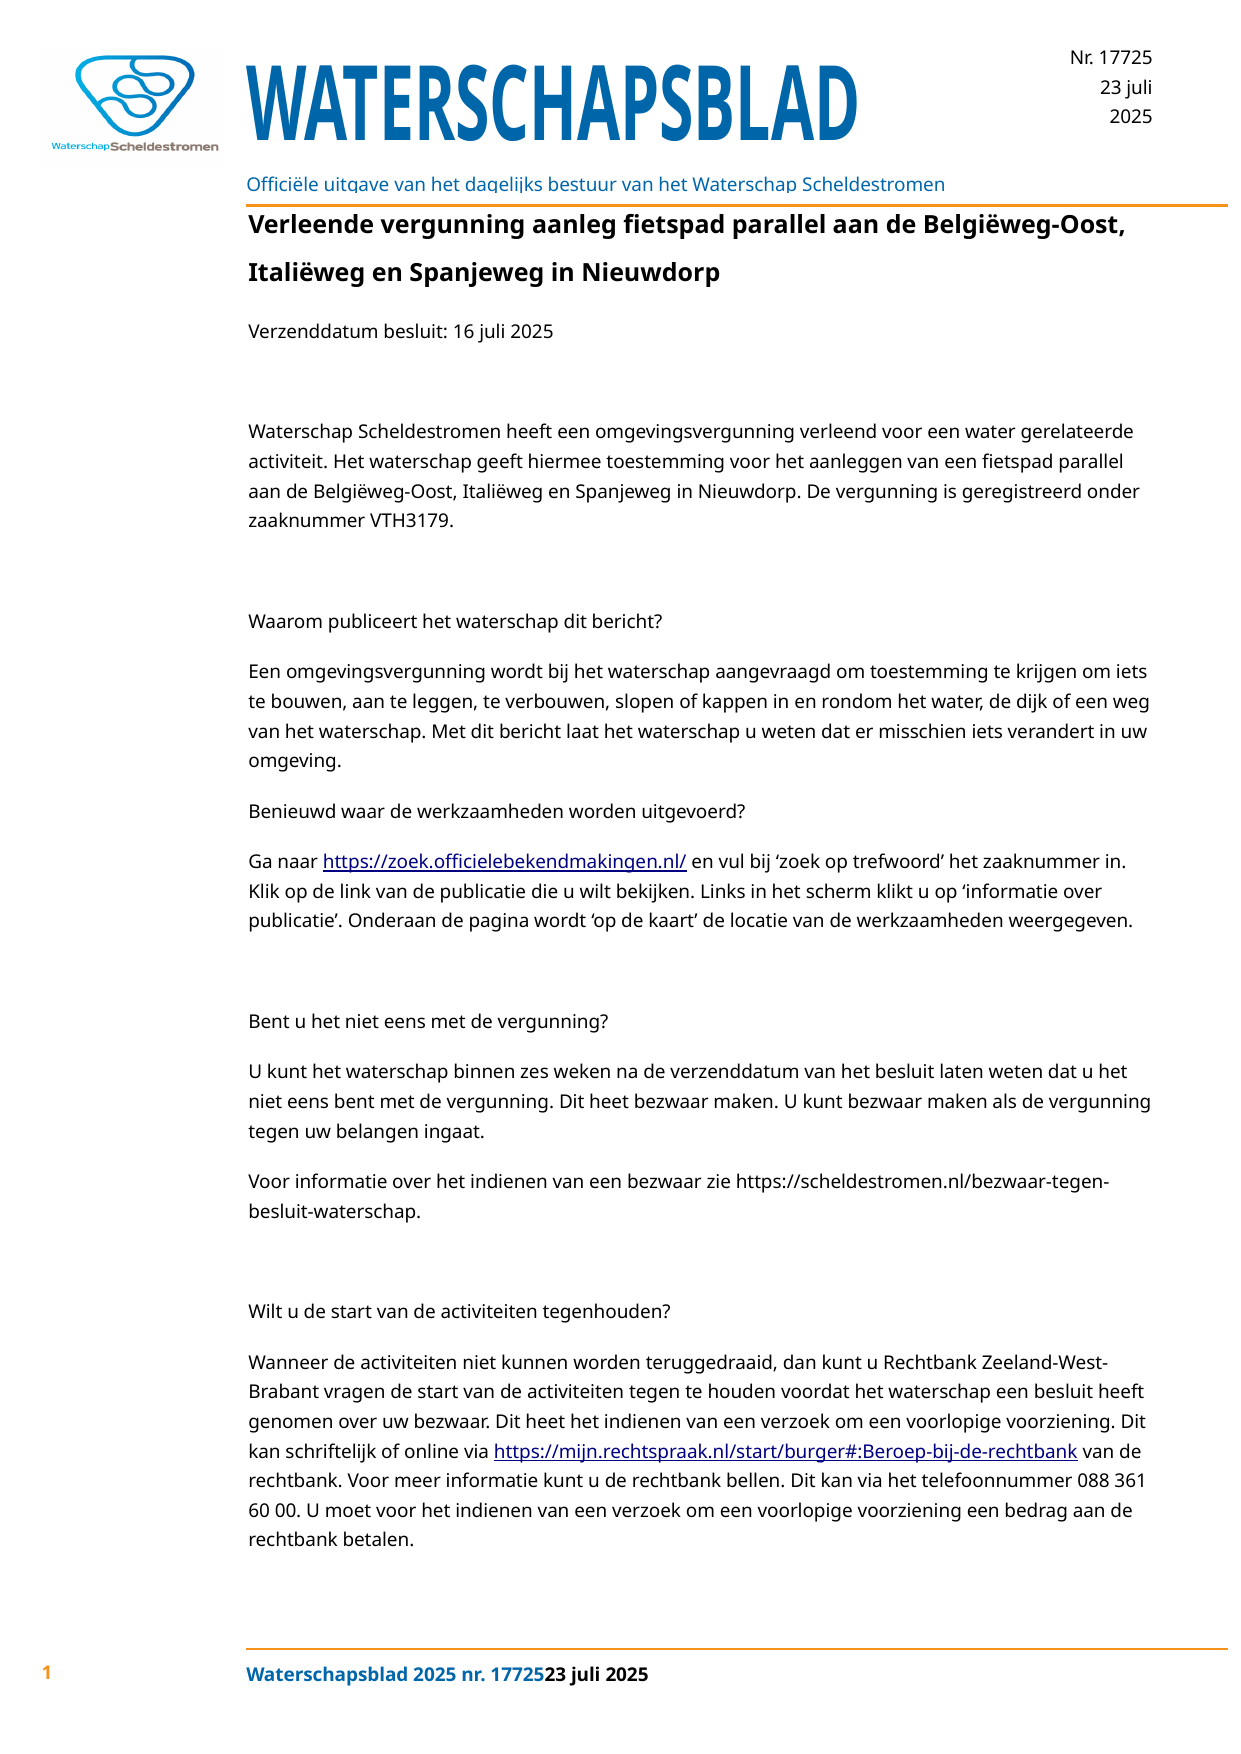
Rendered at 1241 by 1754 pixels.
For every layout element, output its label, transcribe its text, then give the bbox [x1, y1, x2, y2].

text Benieuwd waar de werkzaamheden worden uitgevoerd? [248, 798, 1152, 824]
text Verzenddatum besluit: 16 juli 2025 [248, 318, 1152, 344]
text Verleende vergunning aanleg fietspad parallel aan de Belgiëweg-Oost, Italiëweg en Spanjeweg in Nieuwdorp [248, 207, 1152, 288]
text U kunt het waterschap binnen zes weken na de verzenddatum van het besluit laten weten dat u het niet eens bent met de vergunning. Dit heet bezwaar maken. U kunt bezwaar maken als de vergunning tegen uw belangen ingaat. [248, 1059, 1152, 1144]
text Waterschap Scheldestromen heeft een omgevingsvergunning verleend voor een water gerelateerde activiteit. Het waterschap geeft hiermee toestemming voor het aanleggen van een fietspad parallel aan de Belgiëweg-Oost, Italiëweg en Spanjeweg in Nieuwdorp. De vergunning is geregistreerd onder zaaknummer VTH3179. [248, 419, 1152, 533]
text Wanneer de activiteiten niet kunnen worden teruggedraaid, dan kunt u Rechtbank Zeeland-West-Brabant vragen de start van de activiteiten tegen te houden voordat het waterschap een besluit heeft genomen over uw bezwaar. Dit heet het indienen van een verzoek om een voorlopige voorziening. Dit kan schriftelijk of online via https://mijn.rechtspraak.nl/start/burger#:Beroep-bij-de-rechtbank van de rechtbank. Voor meer informatie kunt u de rechtbank bellen. Dit kan via het telefoonnummer 088 361 60 00. U moet voor het indienen van een verzoek om een voorlopige voorziening een bedrag aan de rechtbank betalen. [248, 1349, 1152, 1552]
picture [41, 47, 231, 172]
text Waarom publiceert het waterschap dit bericht? [248, 608, 1152, 634]
text Wilt u de start van de activiteiten tegenhouden? [248, 1299, 1152, 1324]
text Een omgevingsvergunning wordt bij het waterschap aangevraagd om toestemming te krijgen om iets te bouwen, aan te leggen, te verbouwen, slopen of kappen in en rondom het water, de dijk of een weg van het waterschap. Met dit bericht laat het waterschap u weten dat er misschien iets verandert in uw omgeving. [248, 659, 1152, 773]
text Voor informatie over het indienen van een bezwaar zie https://scheldestromen.nl/bezwaar-tegen-besluit-waterschap. [248, 1168, 1152, 1224]
text Ga naar https://zoek.officielebekendmakingen.nl/ en vul bij ‘zoek op trefwoord’ het zaaknummer in. Klik op de link van de publicatie die u wilt bekijken. Links in het scherm klikt u op ‘informatie over publicatie’. Onderaan de pagina wordt ‘op de kaart’ de locatie van de werkzaamheden weergegeven. [248, 848, 1152, 933]
text Bent u het niet eens met de vergunning? [248, 1008, 1152, 1034]
